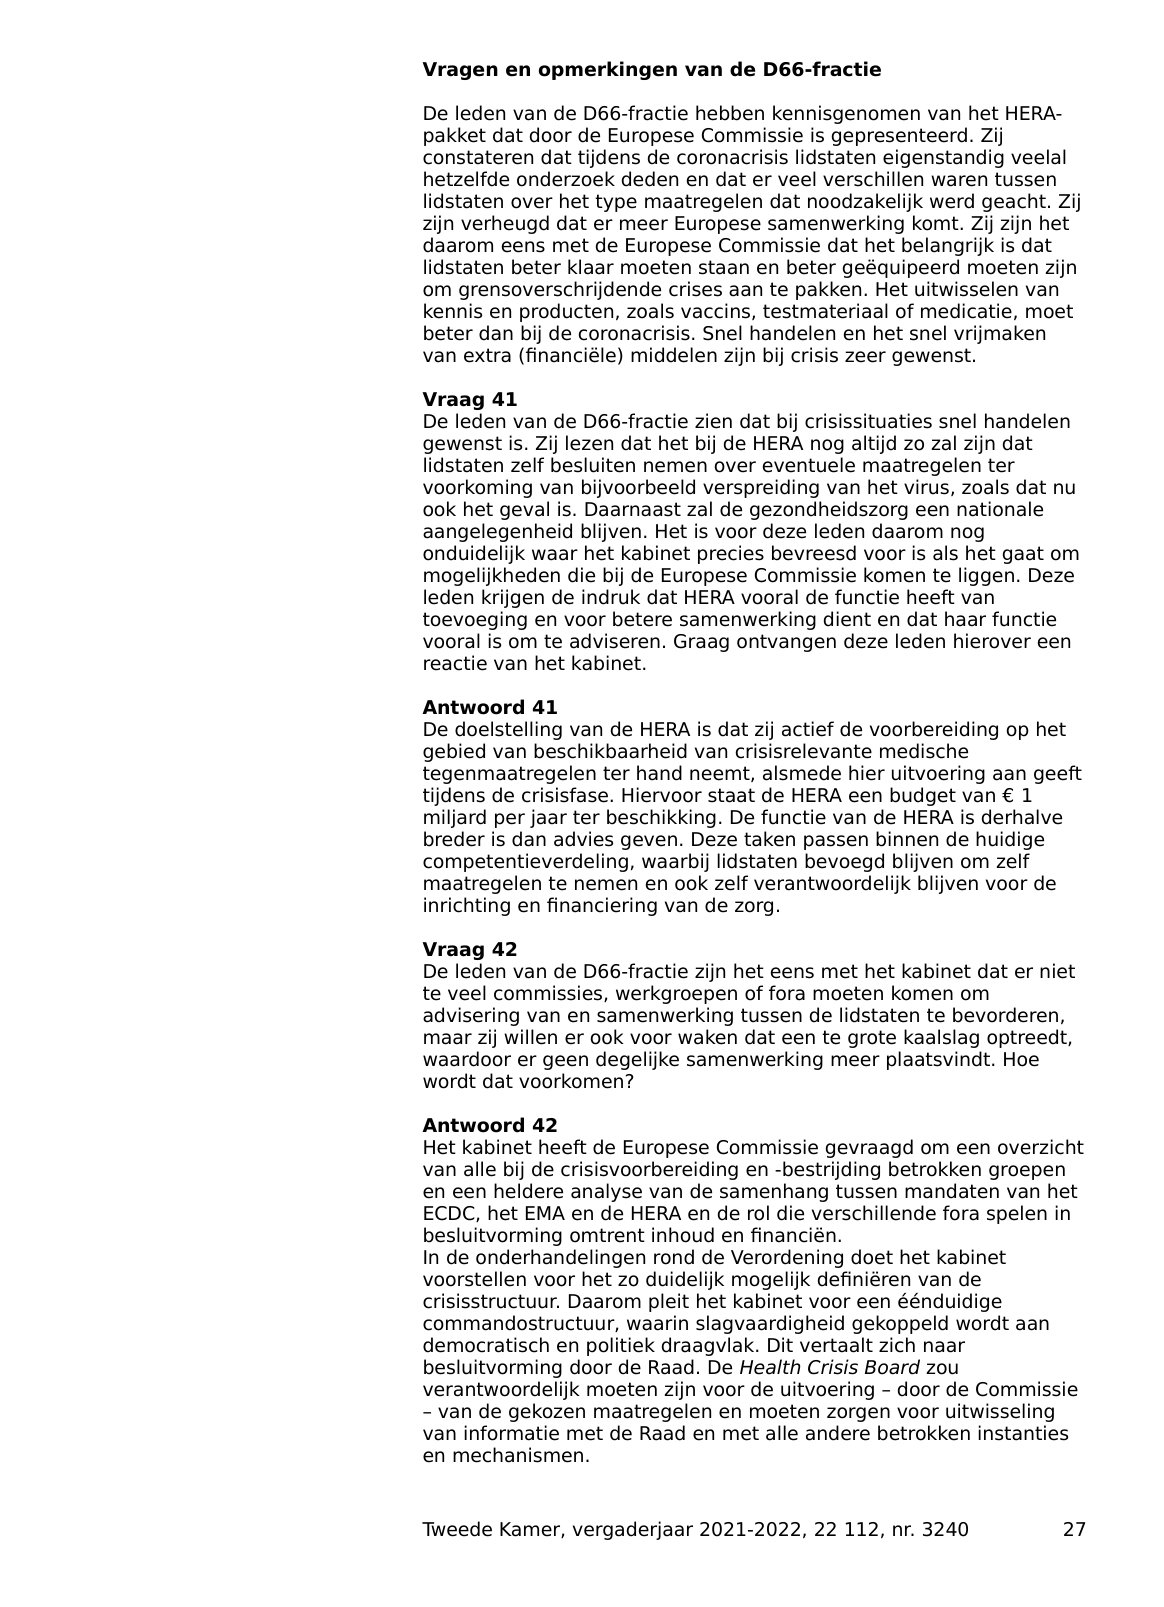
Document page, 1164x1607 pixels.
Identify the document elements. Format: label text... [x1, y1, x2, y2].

text De leden van de D66-fractie hebben kennisgenomen van het HERA-pakket dat door de Europese Commissie is gepresenteerd. Zij constateren dat tijdens de coronacrisis lidstaten eigenstandig veelal hetzelfde onderzoek deden en dat er veel verschillen waren tussen lidstaten over het type maatregelen dat noodzakelijk werd geacht. Zij zijn verheugd dat er meer Europese samenwerking komt. Zij zijn het daarom eens met de Europese Commissie dat het belangrijk is dat lidstaten beter klaar moeten staan en beter geëquipeerd moeten zijn om grensoverschrijdende crises aan te pakken. Het uitwisselen van kennis en producten, zoals vaccins, testmateriaal of medicatie, moet beter dan bij de coronacrisis. Snel handelen en het snel vrijmaken van extra (financiële) middelen zijn bij crisis zeer gewenst. [422, 103, 1087, 367]
text Antwoord 41 [422, 697, 1087, 719]
text Antwoord 42 [422, 1115, 1087, 1137]
text Vraag 42 [422, 939, 1087, 961]
text In de onderhandelingen rond de Verordening doet het kabinet voorstellen voor het zo duidelijk mogelijk definiëren van de crisisstructuur. Daarom pleit het kabinet voor een éénduidige commandostructuur, waarin slagvaardigheid gekoppeld wordt aan democratisch en politiek draagvlak. Dit vertaalt zich naar besluitvorming door de Raad. De Health Crisis Board zou verantwoordelijk moeten zijn voor de uitvoering – door de Commissie – van de gekozen maatregelen en moeten zorgen voor uitwisseling van informatie met de Raad en met alle andere betrokken instanties en mechanismen. [422, 1247, 1087, 1467]
text De doelstelling van de HERA is dat zij actief de voorbereiding op het gebied van beschikbaarheid van crisisrelevante medische tegenmaatregelen ter hand neemt, alsmede hier uitvoering aan geeft tijdens de crisisfase. Hiervoor staat de HERA een budget van € 1 miljard per jaar ter beschikking. De functie van de HERA is derhalve breder is dan advies geven. Deze taken passen binnen de huidige competentieverdeling, waarbij lidstaten bevoegd blijven om zelf maatregelen te nemen en ook zelf verantwoordelijk blijven voor de inrichting en financiering van de zorg. [422, 719, 1087, 917]
text Vraag 41 [422, 389, 1087, 411]
text De leden van de D66-fractie zijn het eens met het kabinet dat er niet te veel commissies, werkgroepen of fora moeten komen om advisering van en samenwerking tussen de lidstaten te bevorderen, maar zij willen er ook voor waken dat een te grote kaalslag optreedt, waardoor er geen degelijke samenwerking meer plaatsvindt. Hoe wordt dat voorkomen? [422, 961, 1087, 1093]
subtitle Vragen en opmerkingen van de D66-fractie [422, 59, 1087, 81]
text Het kabinet heeft de Europese Commissie gevraagd om een overzicht van alle bij de crisisvoorbereiding en -bestrijding betrokken groepen en een heldere analyse van de samenhang tussen mandaten van het ECDC, het EMA en de HERA en de rol die verschillende fora spelen in besluitvorming omtrent inhoud en financiën. [422, 1137, 1087, 1247]
text De leden van de D66-fractie zien dat bij crisissituaties snel handelen gewenst is. Zij lezen dat het bij de HERA nog altijd zo zal zijn dat lidstaten zelf besluiten nemen over eventuele maatregelen ter voorkoming van bijvoorbeeld verspreiding van het virus, zoals dat nu ook het geval is. Daarnaast zal de gezondheidszorg een nationale aangelegenheid blijven. Het is voor deze leden daarom nog onduidelijk waar het kabinet precies bevreesd voor is als het gaat om mogelijkheden die bij de Europese Commissie komen te liggen. Deze leden krijgen de indruk dat HERA vooral de functie heeft van toevoeging en voor betere samenwerking dient en dat haar functie vooral is om te adviseren. Graag ontvangen deze leden hierover een reactie van het kabinet. [422, 411, 1087, 675]
